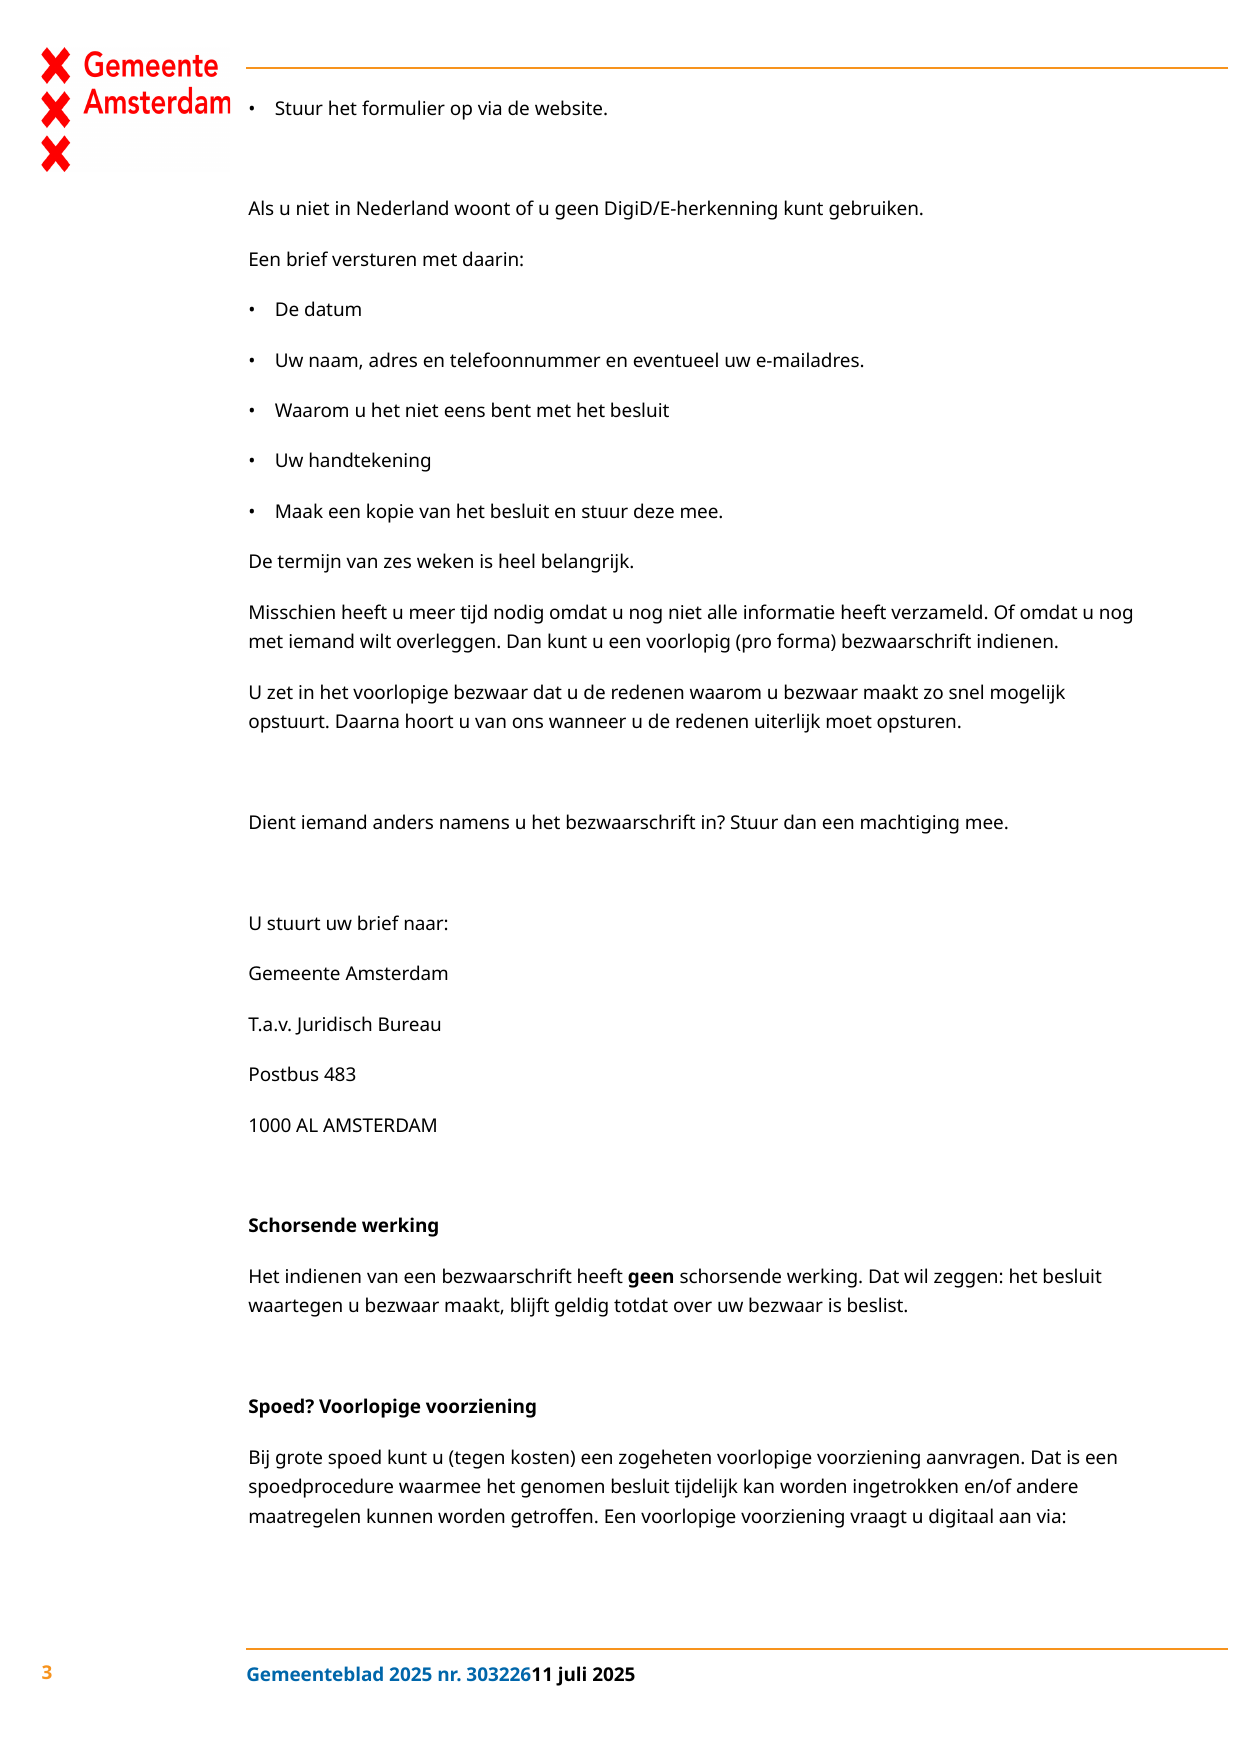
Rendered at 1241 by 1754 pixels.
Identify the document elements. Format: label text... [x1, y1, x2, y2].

text U stuurt uw brief naar: [248, 910, 1152, 936]
text Gemeente Amsterdam [248, 961, 1152, 986]
text Dient iemand anders namens u het bezwaarschrift in? Stuur dan een machtiging mee. [248, 809, 1152, 835]
picture [41, 47, 231, 172]
text U zet in het voorlopige bezwaar dat u de redenen waarom u bezwaar maakt zo snel mogelijk opstuurt. Daarna hoort u van ons wanneer u de redenen uiterlijk moet opsturen. [248, 679, 1152, 734]
text De termijn van zes weken is heel belangrijk. [248, 548, 1152, 574]
text • Uw handtekening [248, 448, 1152, 473]
text • Maak een kopie van het besluit en stuur deze mee. [248, 498, 1152, 524]
text Schorsende werking [248, 1213, 1152, 1238]
text Postbus 483 [248, 1061, 1152, 1087]
text T.a.v. Juridisch Bureau [248, 1011, 1152, 1037]
text • Stuur het formulier op via de website. [248, 95, 1152, 121]
text Als u niet in Nederland woont of u geen DigiD/E-herkenning kunt gebruiken. [248, 196, 1152, 221]
text • Uw naam, adres en telefoonnummer en eventueel uw e-mailadres. [248, 347, 1152, 373]
text • De datum [248, 296, 1152, 322]
text Een brief versturen met daarin: [248, 246, 1152, 272]
text Bij grote spoed kunt u (tegen kosten) een zogeheten voorlopige voorziening aanvragen. Dat is een spoedprocedure waarmee het genomen besluit tijdelijk kan worden ingetrokken en/of andere maatregelen kunnen worden getroffen. Een voorlopige voorziening vraagt u digitaal aan via: [248, 1444, 1152, 1529]
text • Waarom u het niet eens bent met het besluit [248, 397, 1152, 423]
text Het indienen van een bezwaarschrift heeft geen schorsende werking. Dat wil zeggen: het besluit waartegen u bezwaar maakt, blijft geldig totdat over uw bezwaar is beslist. [248, 1263, 1152, 1318]
text 1000 AL AMSTERDAM [248, 1112, 1152, 1138]
text Spoed? Voorlopige voorziening [248, 1393, 1152, 1419]
text Misschien heeft u meer tijd nodig omdat u nog niet alle informatie heeft verzameld. Of omdat u nog met iemand wilt overleggen. Dan kunt u een voorlopig (pro forma) bezwaarschrift indienen. [248, 599, 1152, 654]
